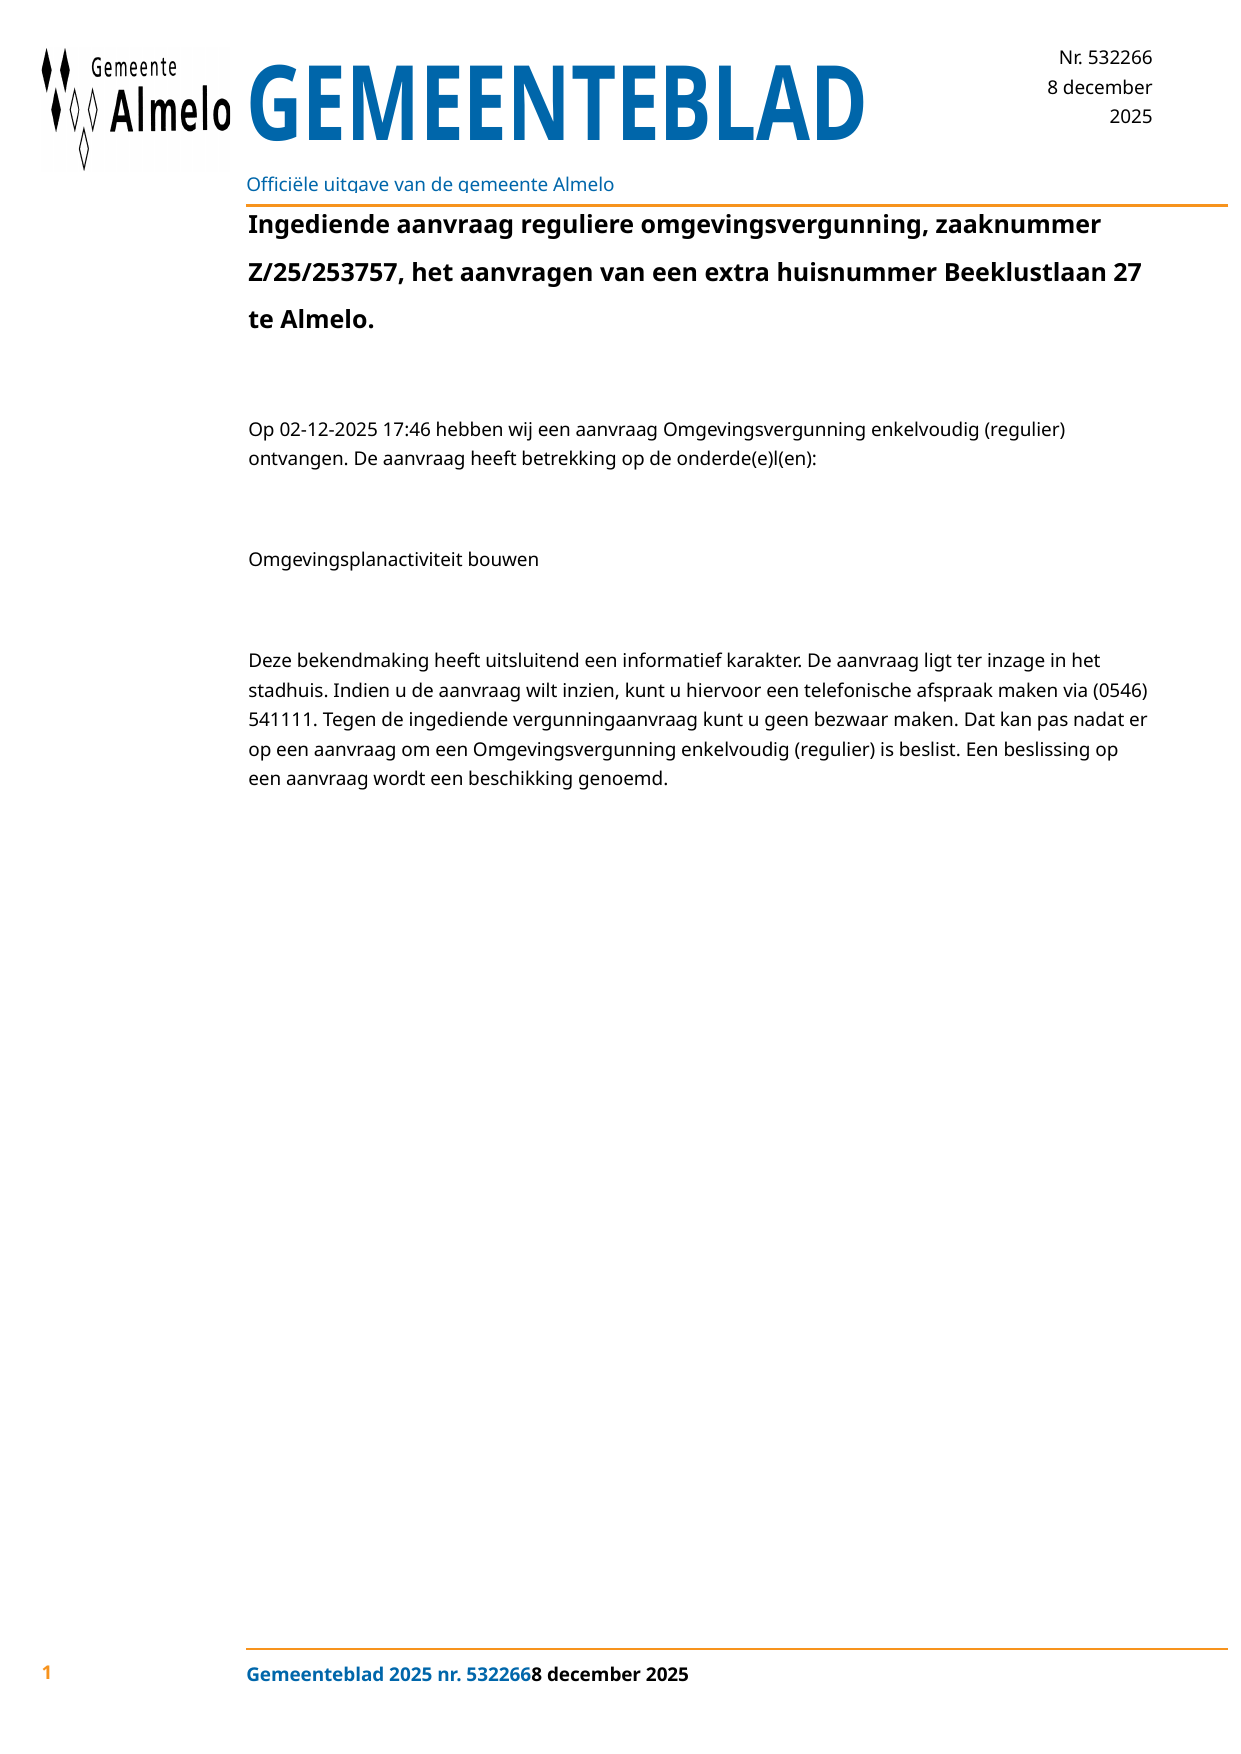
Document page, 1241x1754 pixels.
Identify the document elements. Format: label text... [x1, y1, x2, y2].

text Ingediende aanvraag reguliere omgevingsvergunning, zaaknummer Z/25/253757, het aanvragen van een extra huisnummer Beeklustlaan 27 te Almelo. [248, 207, 1152, 336]
picture [41, 47, 231, 172]
text Op 02-12-2025 17:46 hebben wij een aanvraag Omgevingsvergunning enkelvoudig (regulier) ontvangen. De aanvraag heeft betrekking op de onderde(e)l(en): [248, 416, 1152, 471]
text Deze bekendmaking heeft uitsluitend een informatief karakter. De aanvraag ligt ter inzage in het stadhuis. Indien u de aanvraag wilt inzien, kunt u hiervoor een telefonische afspraak maken via (0546) 541111. Tegen de ingediende vergunningaanvraag kunt u geen bezwaar maken. Dat kan pas nadat er op een aanvraag om een Omgevingsvergunning enkelvoudig (regulier) is beslist. Een beslissing op een aanvraag wordt een beschikking genoemd. [248, 647, 1152, 791]
text Omgevingsplanactiviteit bouwen [248, 546, 1152, 572]
